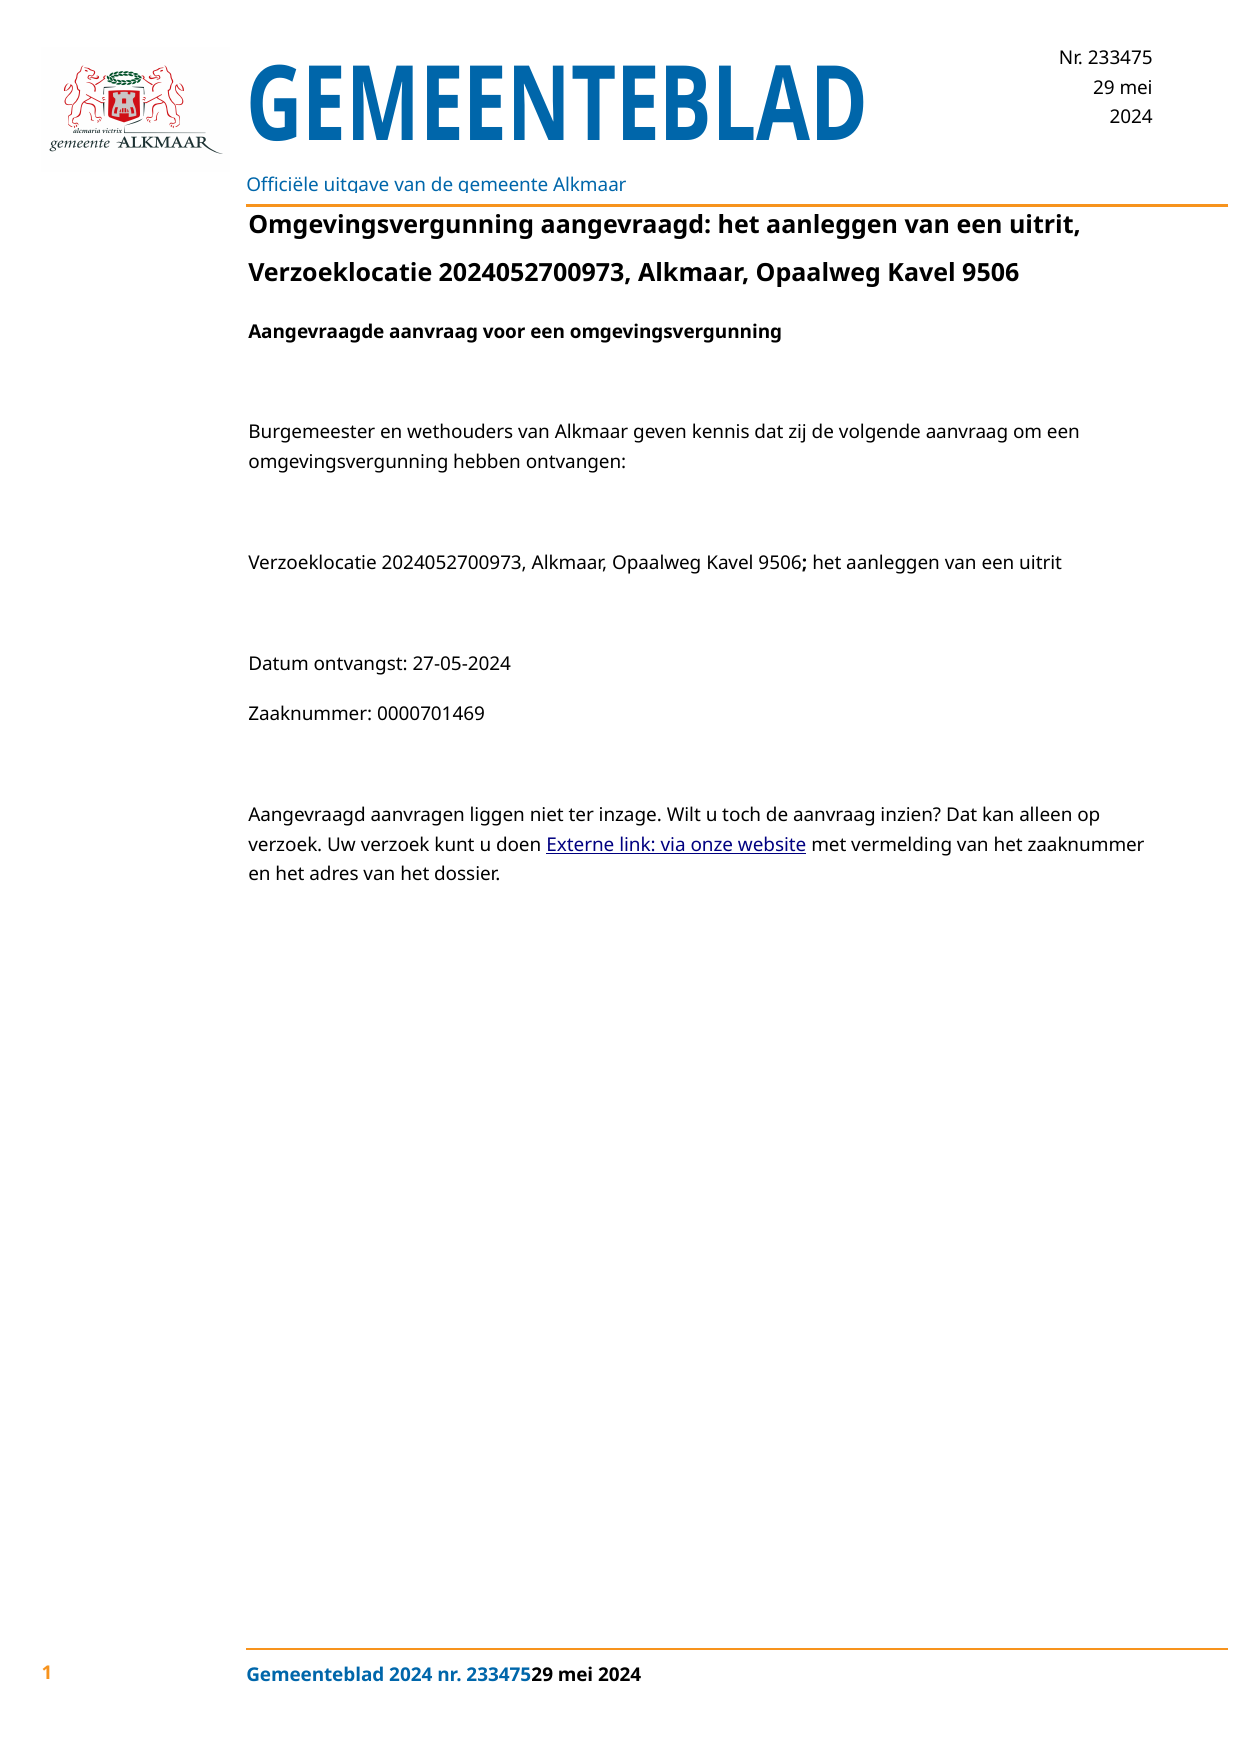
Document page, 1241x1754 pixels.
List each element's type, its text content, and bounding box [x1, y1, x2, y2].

text Aangevraagde aanvraag voor een omgevingsvergunning [248, 318, 1152, 344]
text Burgemeester en wethouders van Alkmaar geven kennis dat zij de volgende aanvraag om een omgevingsvergunning hebben ontvangen: [248, 419, 1152, 474]
text Zaaknummer: 0000701469 [248, 700, 1152, 726]
text Datum ontvangst: 27-05-2024 [248, 650, 1152, 676]
text Aangevraagd aanvragen liggen niet ter inzage. Wilt u toch de aanvraag inzien? Dat kan alleen op verzoek. Uw verzoek kunt u doen Externe link: via onze website met vermelding van het zaaknummer en het adres van het dossier. [248, 801, 1152, 886]
text Verzoeklocatie 2024052700973, Alkmaar, Opaalweg Kavel 9506; het aanleggen van een uitrit [248, 549, 1152, 575]
picture [41, 47, 231, 172]
text Omgevingsvergunning aangevraagd: het aanleggen van een uitrit, Verzoeklocatie 2024052700973, Alkmaar, Opaalweg Kavel 9506 [248, 207, 1152, 288]
